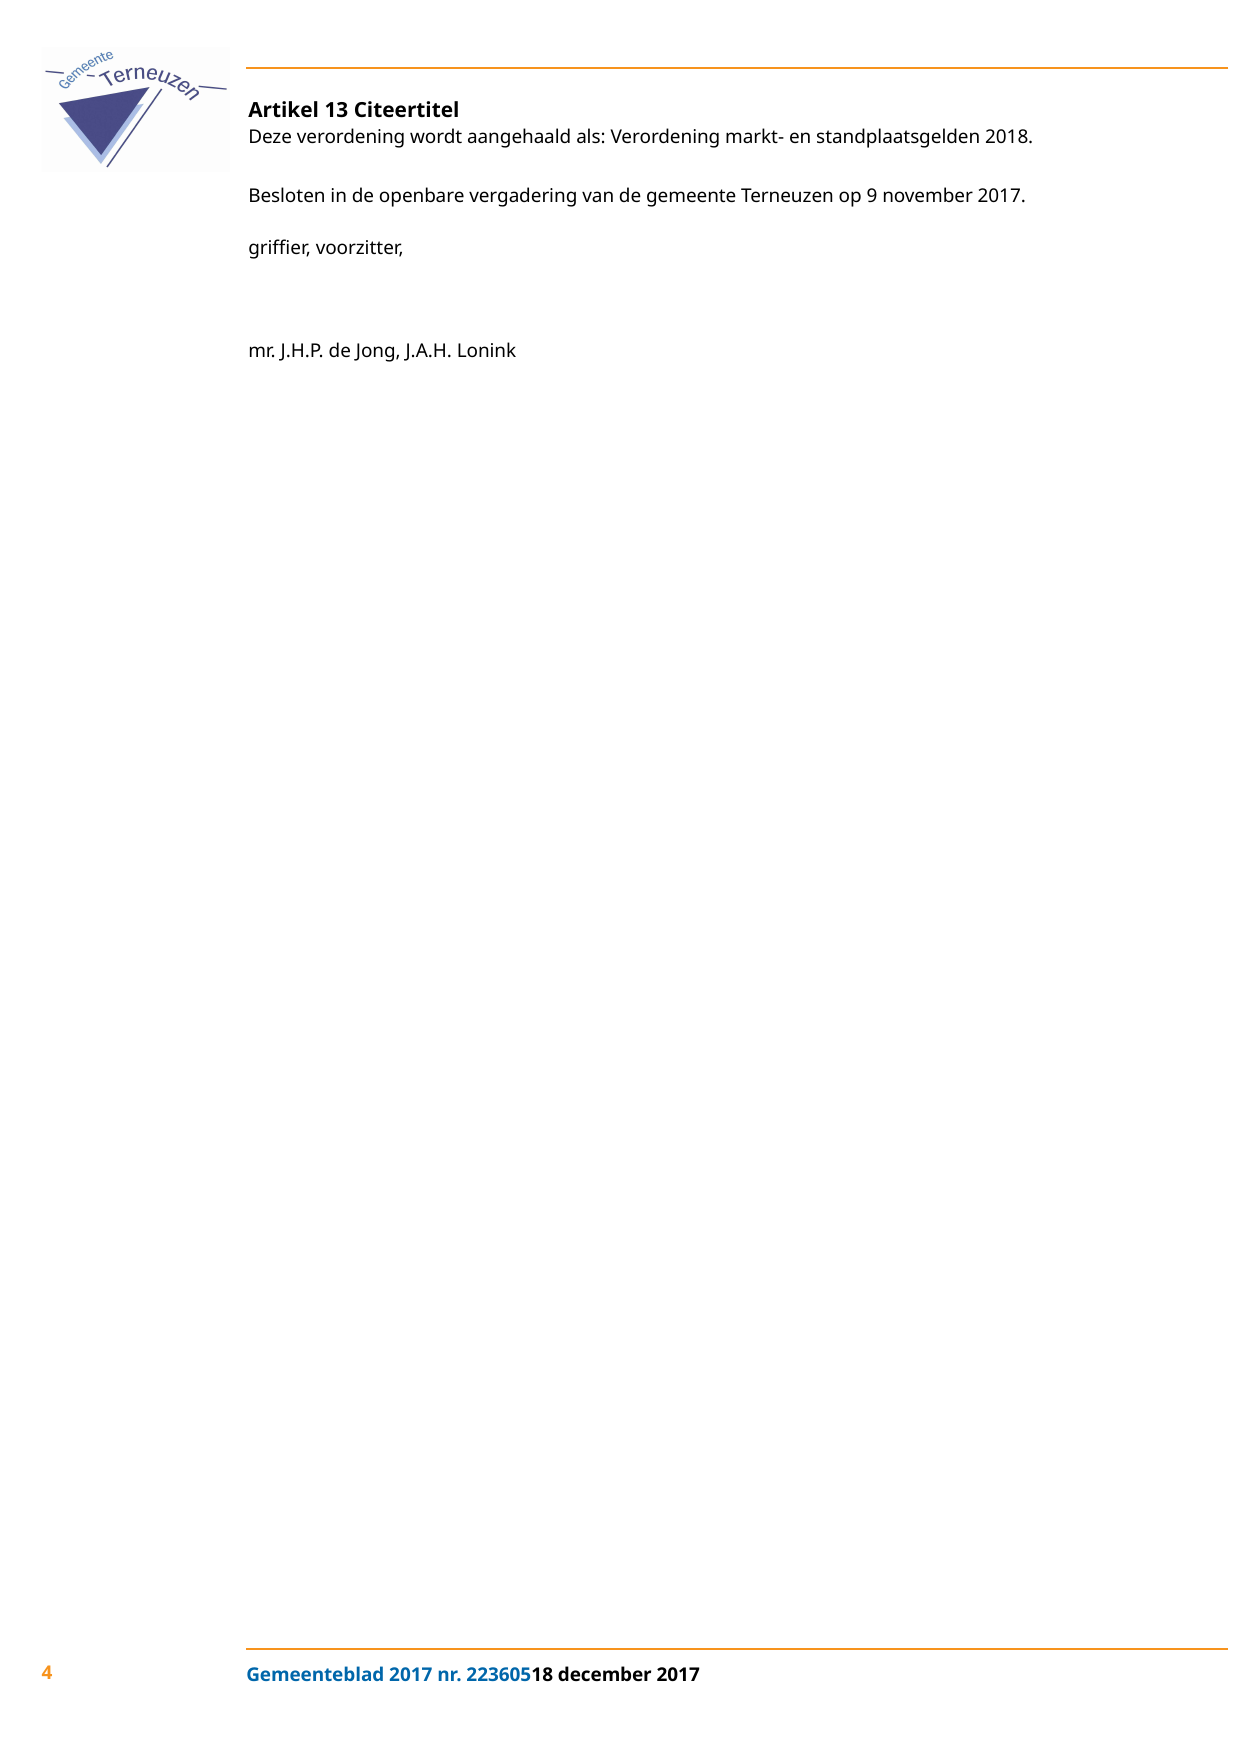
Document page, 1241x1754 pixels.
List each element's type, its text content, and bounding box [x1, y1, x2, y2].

text mr. J.H.P. de Jong, J.A.H. Lonink [248, 337, 1152, 362]
text Besloten in de openbare vergadering van de gemeente Terneuzen op 9 november 2017. [248, 182, 1152, 208]
picture [41, 47, 231, 172]
text griffier, voorzitter, [248, 234, 1152, 259]
text Deze verordening wordt aangehaald als: Verordening markt- en standplaatsgelden 2018. [248, 123, 1152, 149]
text Artikel 13 Citeertitel [248, 95, 1152, 123]
